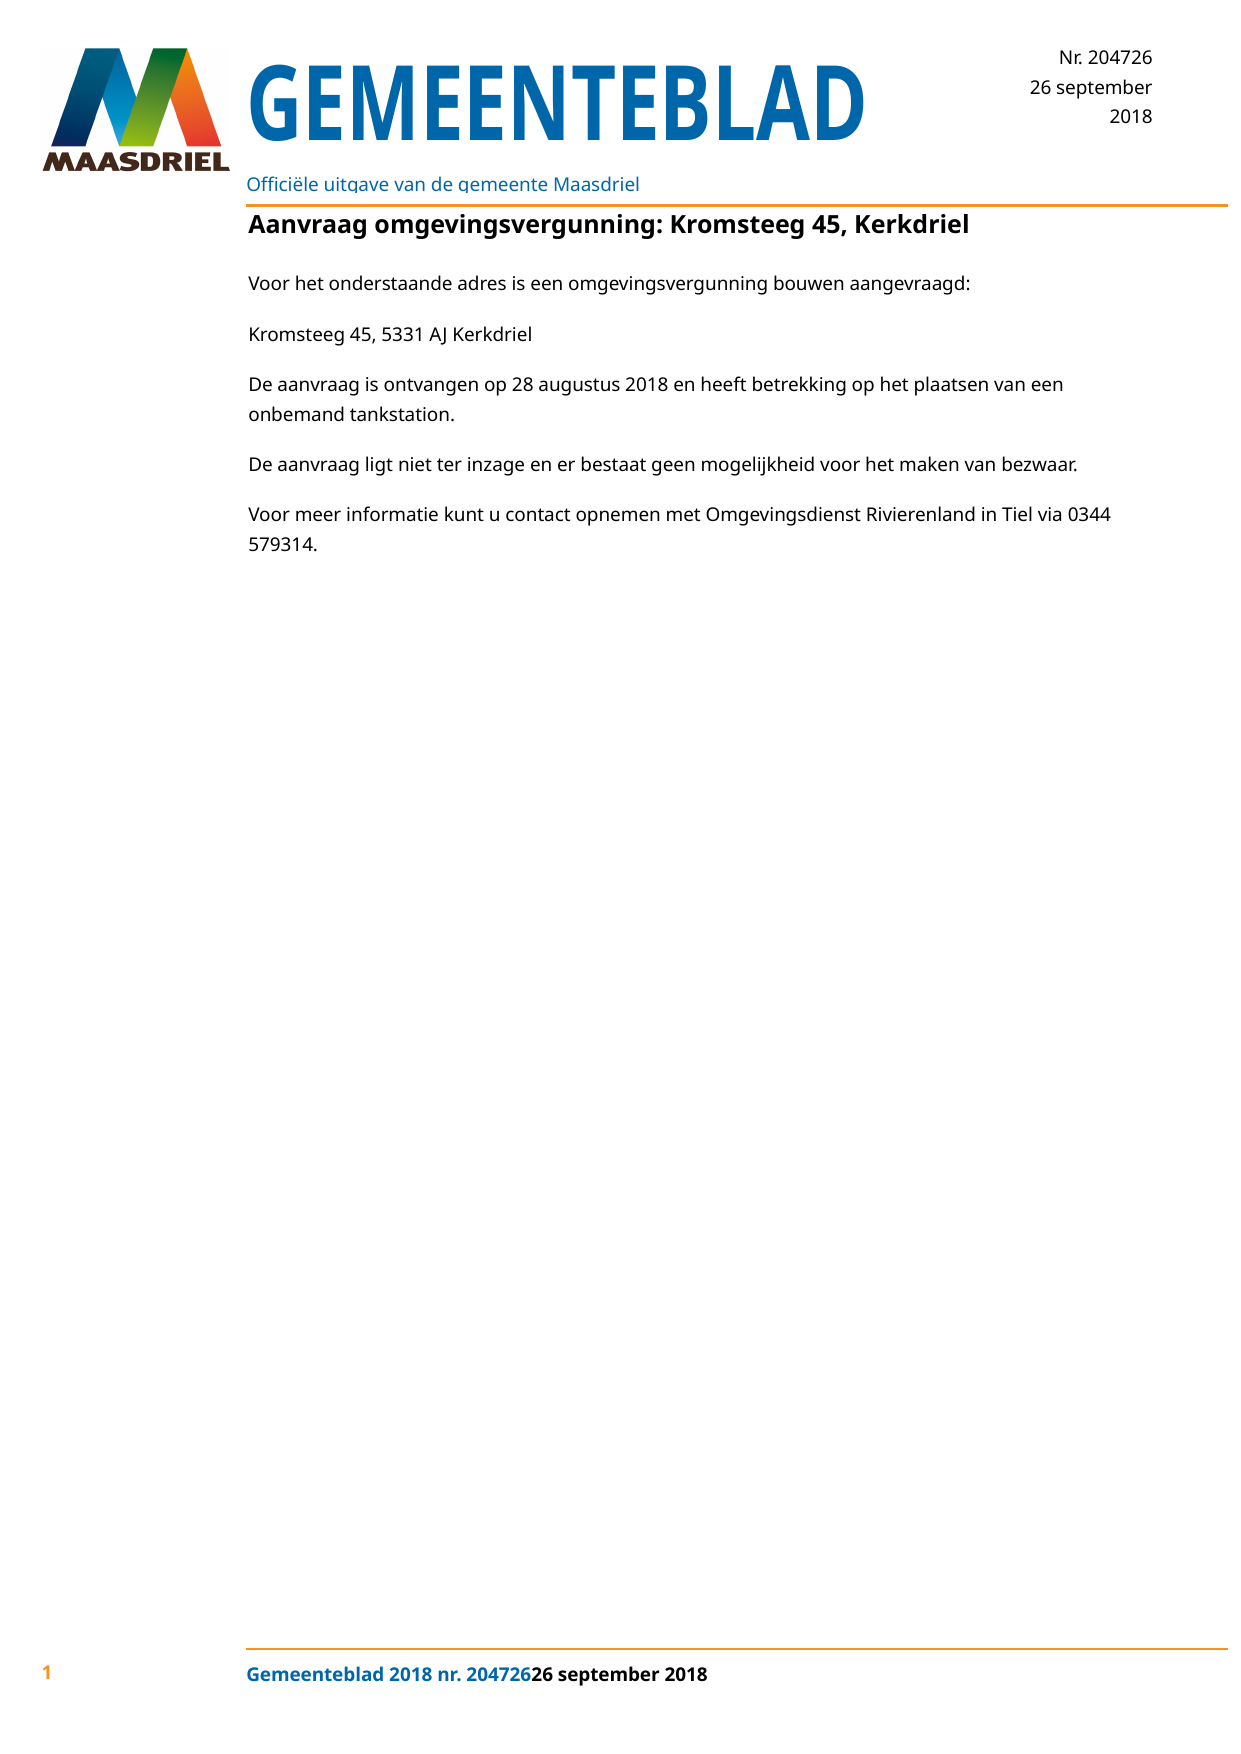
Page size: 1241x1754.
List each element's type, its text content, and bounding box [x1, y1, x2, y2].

text Aanvraag omgevingsvergunning: Kromsteeg 45, Kerkdriel [248, 207, 1152, 241]
picture [41, 47, 231, 172]
text De aanvraag is ontvangen op 28 augustus 2018 en heeft betrekking op het plaatsen van een onbemand tankstation. [248, 371, 1152, 426]
text De aanvraag ligt niet ter inzage en er bestaat geen mogelijkheid voor het maken van bezwaar. [248, 451, 1152, 477]
text Voor meer informatie kunt u contact opnemen met Omgevingsdienst Rivierenland in Tiel via 0344 579314. [248, 502, 1152, 557]
text Kromsteeg 45, 5331 AJ Kerkdriel [248, 321, 1152, 346]
text Voor het onderstaande adres is een omgevingsvergunning bouwen aangevraagd: [248, 270, 1152, 296]
